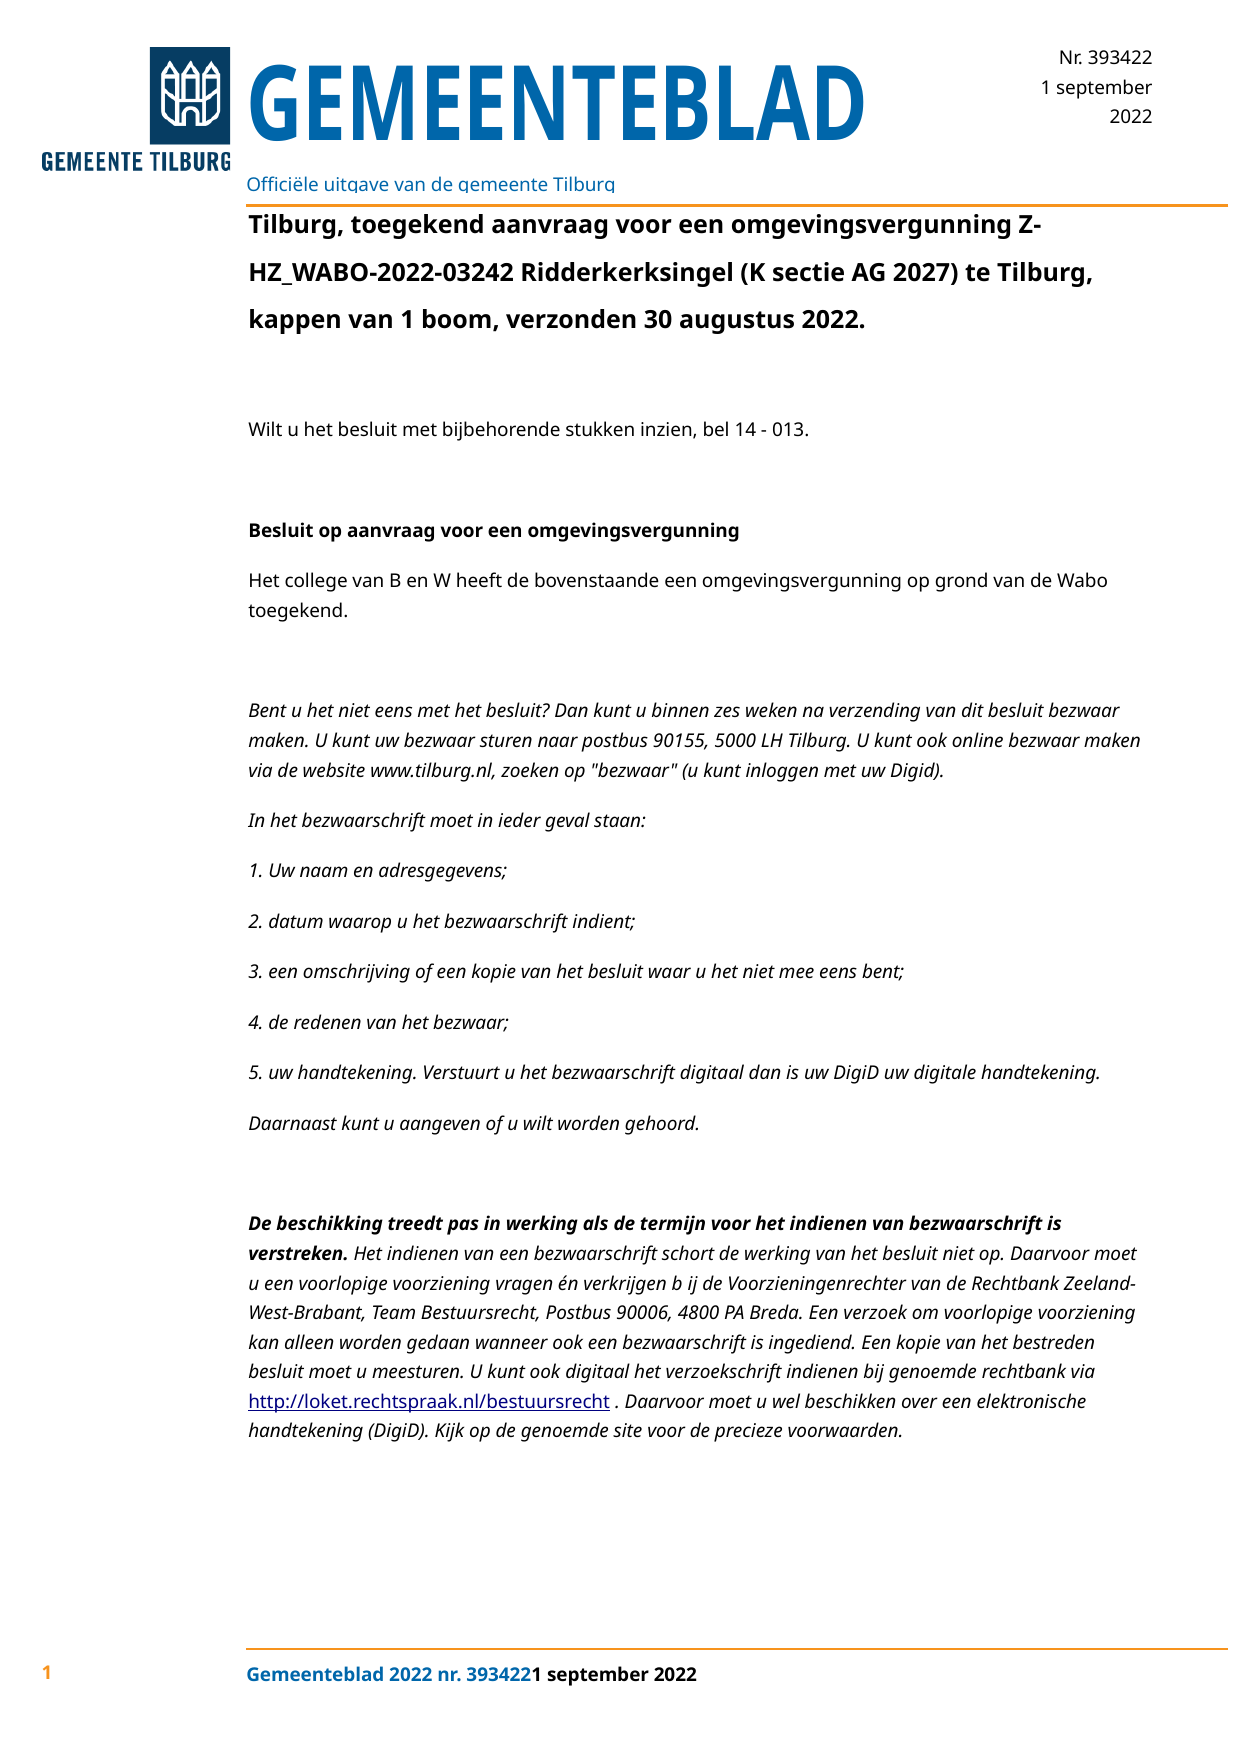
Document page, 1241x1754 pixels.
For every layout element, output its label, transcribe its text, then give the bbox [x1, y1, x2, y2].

text Tilburg, toegekend aanvraag voor een omgevingsvergunning Z-HZ_WABO-2022-03242 Ridderkerksingel (K sectie AG 2027) te Tilburg, kappen van 1 boom, verzonden 30 augustus 2022. [248, 207, 1152, 336]
text Bent u het niet eens met het besluit? Dan kunt u binnen zes weken na verzending van dit besluit bezwaar maken. U kunt uw bezwaar sturen naar postbus 90155, 5000 LH Tilburg. U kunt ook online bezwaar maken via de website www.tilburg.nl, zoeken op "bezwaar" (u kunt inloggen met uw Digid). [248, 698, 1152, 782]
text Besluit op aanvraag voor een omgevingsvergunning [248, 517, 1152, 542]
picture [41, 47, 231, 172]
text De beschikking treedt pas in werking als de termijn voor het indienen van bezwaarschrift is verstreken. Het indienen van een bezwaarschrift schort de werking van het besluit niet op. Daarvoor moet u een voorlopige voorziening vragen én verkrijgen b ij de Voorzieningenrechter van de Rechtbank Zeeland-West-Brabant, Team Bestuursrecht, Postbus 90006, 4800 PA Breda. Een verzoek om voorlopige voorziening kan alleen worden gedaan wanneer ook een bezwaarschrift is ingediend. Een kopie van het bestreden besluit moet u meesturen. U kunt ook digitaal het verzoekschrift indienen bij genoemde rechtbank via http://loket.rechtspraak.nl/bestuursrecht . Daarvoor moet u wel beschikken over een elektronische handtekening (DigiD). Kijk op de genoemde site voor de precieze voorwaarden. [248, 1211, 1152, 1443]
text 2. datum waarop u het bezwaarschrift indient; [248, 908, 1152, 934]
text In het bezwaarschrift moet in ieder geval staan: [248, 807, 1152, 833]
text 1. Uw naam en adresgegevens; [248, 858, 1152, 883]
text Het college van B en W heeft de bovenstaande een omgevingsvergunning op grond van de Wabo toegekend. [248, 567, 1152, 622]
text 3. een omschrijving of een kopie van het besluit waar u het niet mee eens bent; [248, 958, 1152, 984]
text Wilt u het besluit met bijbehorende stukken inzien, bel 14 - 013. [248, 416, 1152, 442]
text 4. de redenen van het bezwaar; [248, 1009, 1152, 1034]
text Daarnaast kunt u aangeven of u wilt worden gehoord. [248, 1110, 1152, 1135]
text 5. uw handtekening. Verstuurt u het bezwaarschrift digitaal dan is uw DigiD uw digitale handtekening. [248, 1059, 1152, 1085]
